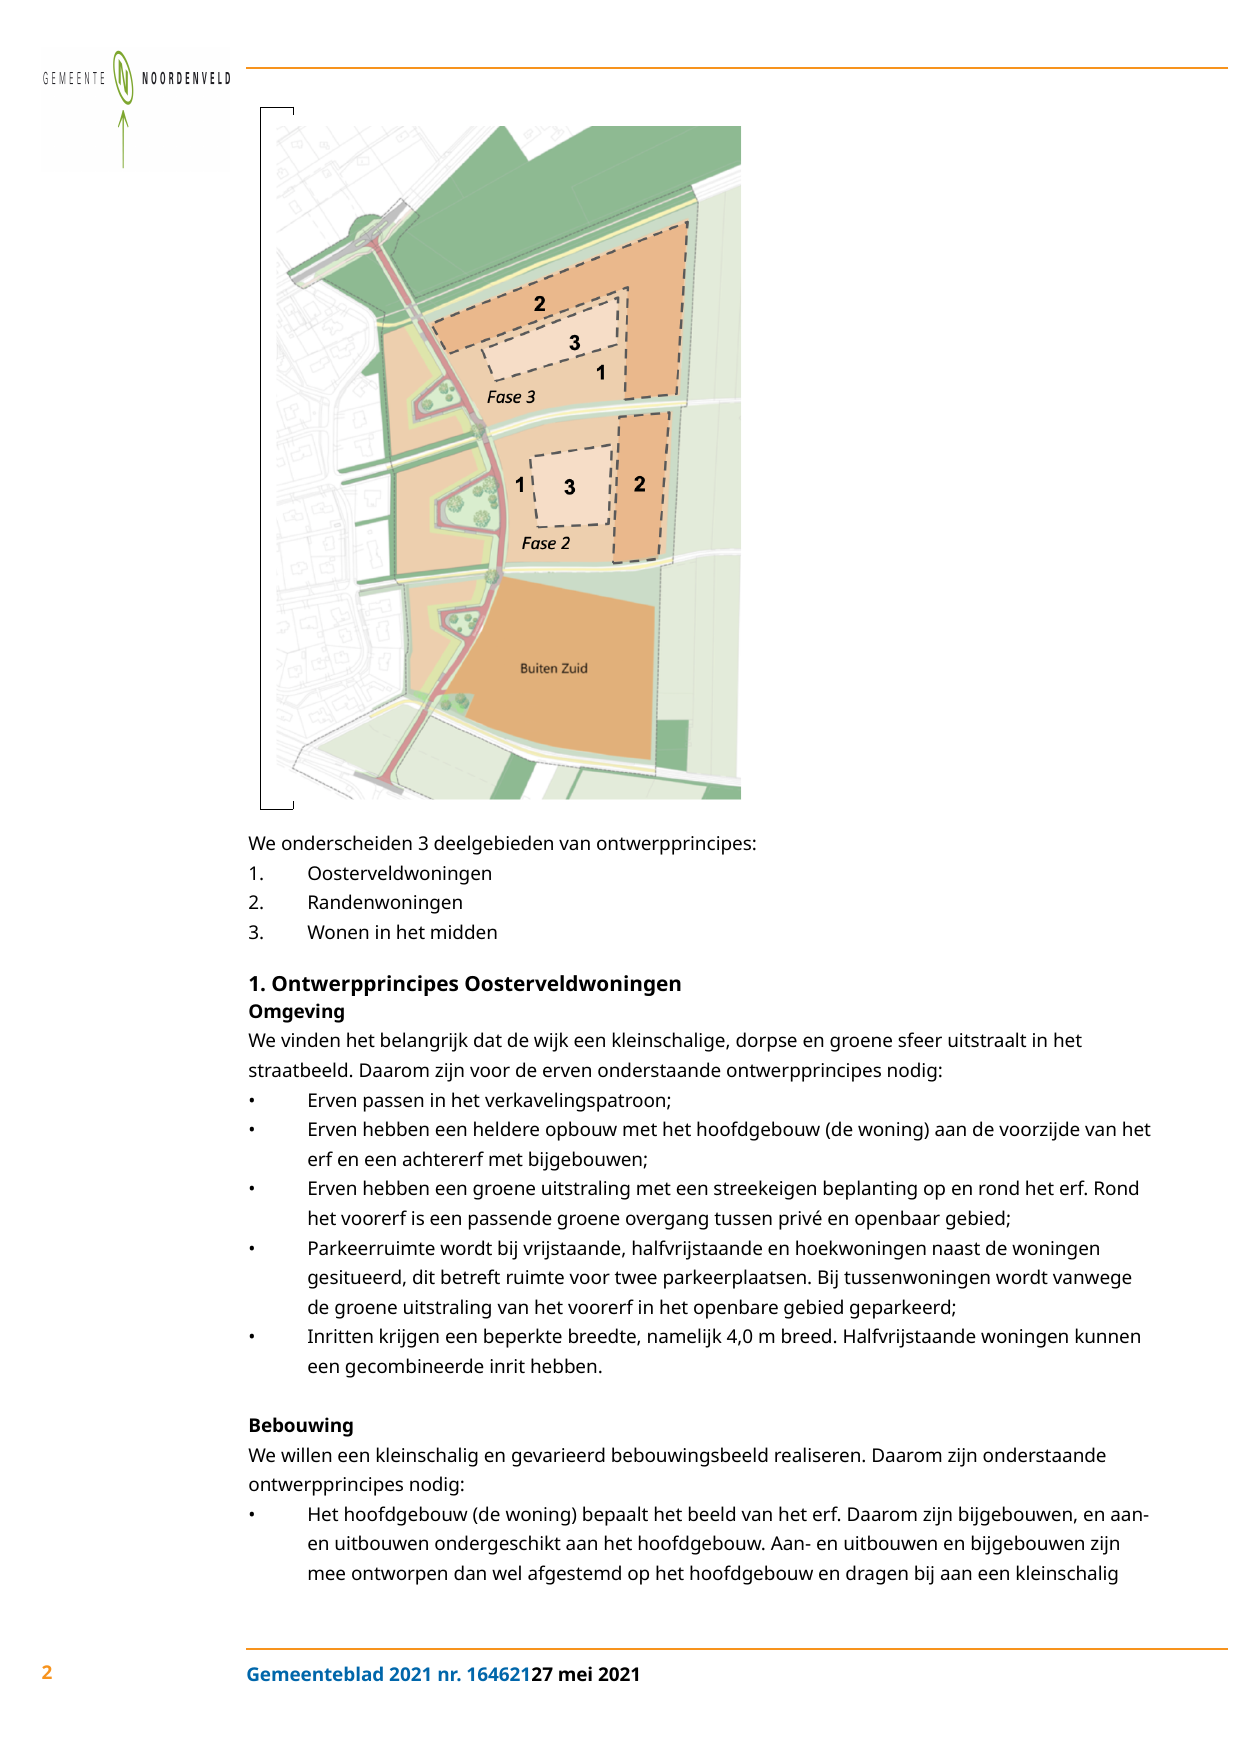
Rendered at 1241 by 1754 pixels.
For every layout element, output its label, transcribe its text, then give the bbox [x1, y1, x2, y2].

text We onderscheiden 3 deelgebieden van ontwerpprincipes: [248, 830, 1152, 856]
list Randenwoningen [248, 889, 1152, 915]
text 1. Ontwerpprincipes Oosterveldwoningen [248, 969, 1152, 998]
list Oosterveldwoningen [248, 860, 1152, 886]
picture [268, 115, 742, 801]
text Bebouwing [248, 1412, 1152, 1438]
list Erven hebben een groene uitstraling met een streekeigen beplanting op en rond het erf. Rond het voorerf is een passende groene overgang tussen privé en openbaar gebied; [248, 1176, 1152, 1231]
list Parkeerruimte wordt bij vrijstaande, halfvrijstaande en hoekwoningen naast de woningen gesitueerd, dit betreft ruimte voor twee parkeerplaatsen. Bij tussenwoningen wordt vanwege de groene uitstraling van het voorerf in het openbare gebied geparkeerd; [248, 1235, 1152, 1319]
list Inritten krijgen een beperkte breedte, namelijk 4,0 m breed. Halfvrijstaande woningen kunnen een gecombineerde inrit hebben. [248, 1323, 1152, 1379]
text We vinden het belangrijk dat de wijk een kleinschalige, dorpse en groene sfeer uitstraalt in het straatbeeld. Daarom zijn voor de erven onderstaande ontwerpprincipes nodig: [248, 1028, 1152, 1083]
list Wonen in het midden [248, 919, 1152, 945]
list Erven passen in het verkavelingspatroon; [248, 1087, 1152, 1112]
list Het hoofdgebouw (de woning) bepaalt het beeld van het erf. Daarom zijn bijgebouwen, en aan- en uitbouwen ondergeschikt aan het hoofdgebouw. Aan- en uitbouwen en bijgebouwen zijn mee ontworpen dan wel afgestemd op het hoofdgebouw en dragen bij aan een kleinschalig [248, 1501, 1152, 1586]
list Erven hebben een heldere opbouw met het hoofdgebouw (de woning) aan de voorzijde van het erf en een achtererf met bijgebouwen; [248, 1116, 1152, 1172]
text Omgeving [248, 998, 1152, 1024]
text We willen een kleinschalig en gevarieerd bebouwingsbeeld realiseren. Daarom zijn onderstaande ontwerpprincipes nodig: [248, 1442, 1152, 1497]
picture [41, 47, 231, 172]
